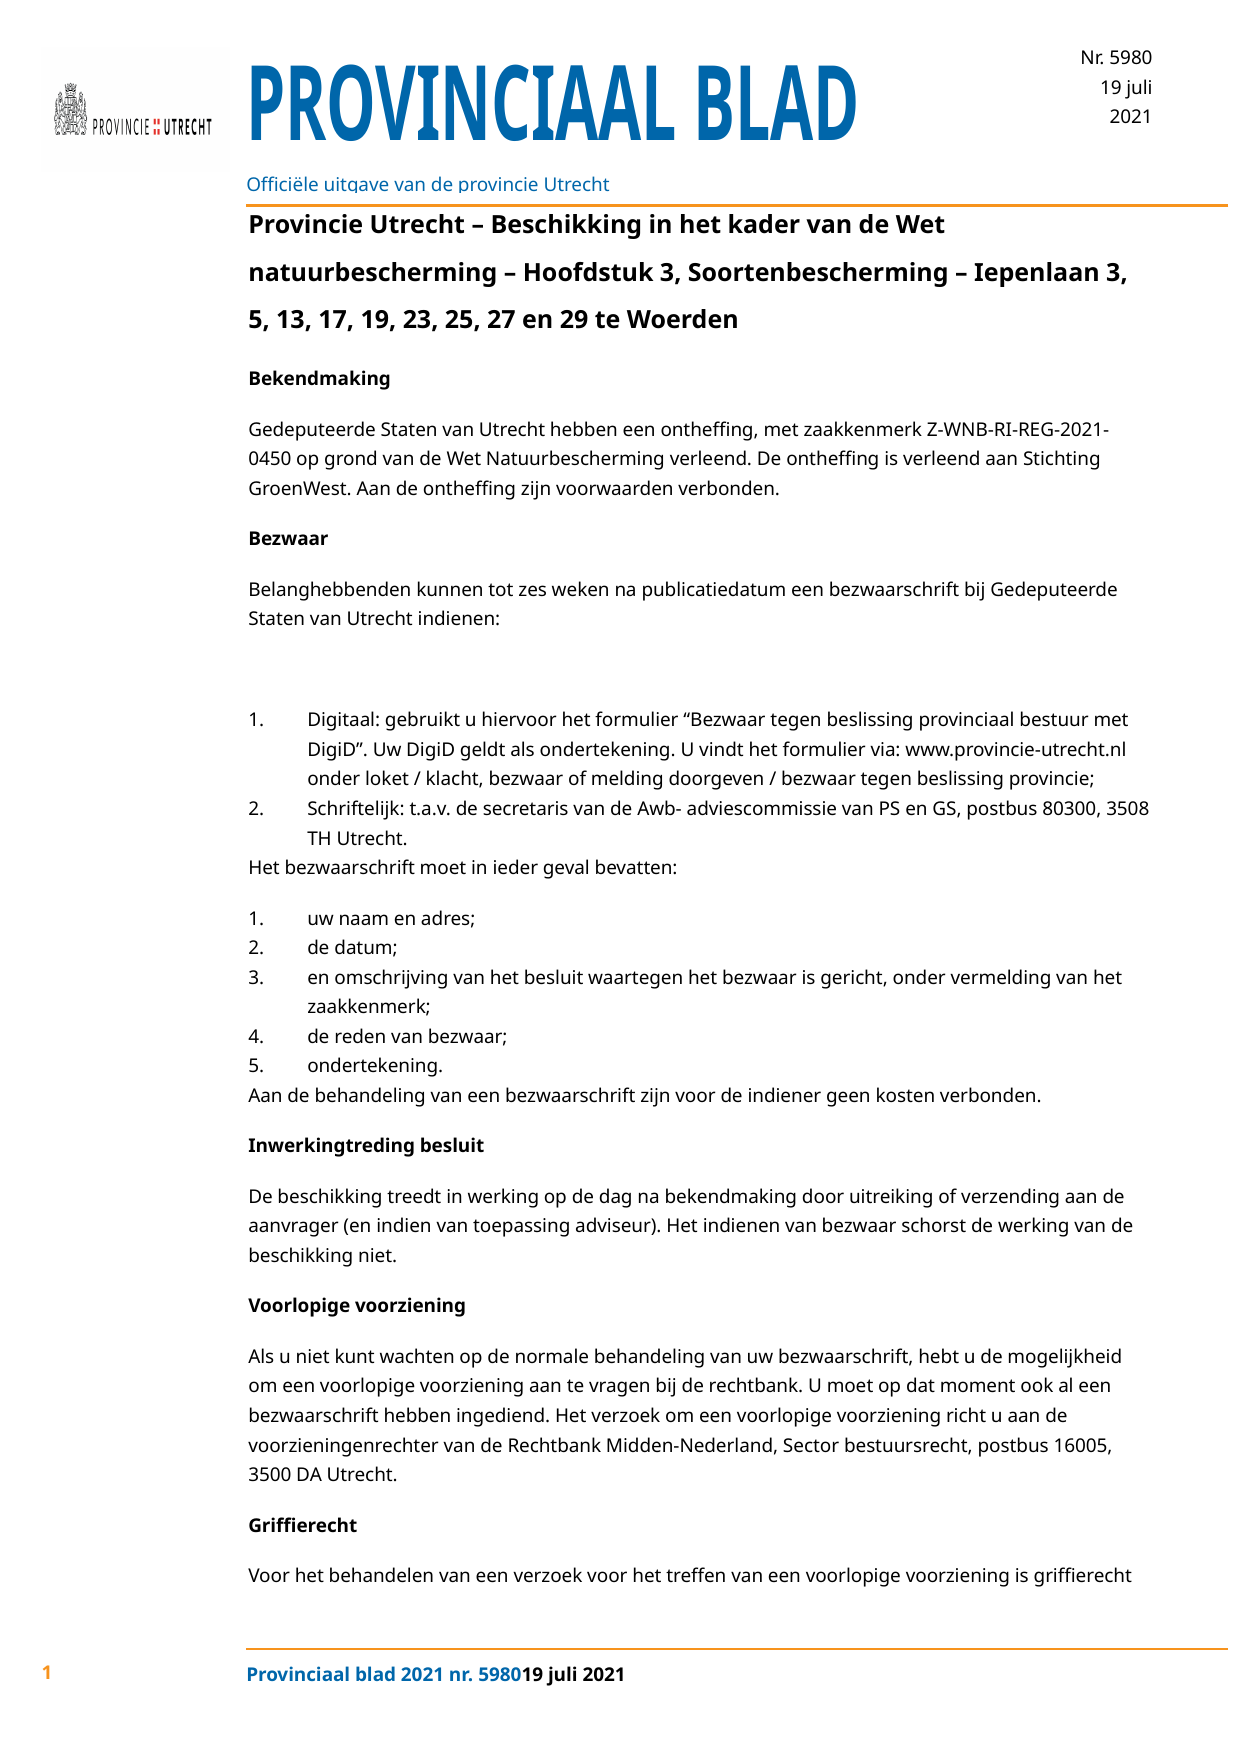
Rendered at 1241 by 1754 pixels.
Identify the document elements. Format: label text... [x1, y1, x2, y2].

text Bekendmaking [248, 366, 1152, 391]
list Digitaal: gebruikt u hiervoor het formulier “Bezwaar tegen beslissing provinciaal bestuur met DigiD”. Uw DigiD geldt als ondertekening. U vindt het formulier via: www.provincie-utrecht.nl onder loket / klacht, bezwaar of melding doorgeven / bezwaar tegen beslissing provincie; [248, 706, 1152, 791]
text Gedeputeerde Staten van Utrecht hebben een ontheffing, met zaakkenmerk Z-WNB-RI-REG-2021-0450 op grond van de Wet Natuurbescherming verleend. De ontheffing is verleend aan Stichting GroenWest. Aan de ontheffing zijn voorwaarden verbonden. [248, 416, 1152, 501]
list uw naam en adres; [248, 905, 1152, 930]
text Voorlopige voorziening [248, 1293, 1152, 1318]
text Voor het behandelen van een verzoek voor het treffen van een voorlopige voorziening is griffierecht [248, 1562, 1152, 1588]
list de datum; [248, 934, 1152, 960]
list ondertekening. [248, 1053, 1152, 1078]
text Het bezwaarschrift moet in ieder geval bevatten: [248, 854, 1152, 880]
text Inwerkingtreding besluit [248, 1133, 1152, 1158]
text Bezwaar [248, 526, 1152, 551]
text Belanghebbenden kunnen tot zes weken na publicatiedatum een bezwaarschrift bij Gedeputeerde Staten van Utrecht indienen: [248, 576, 1152, 631]
list de reden van bezwaar; [248, 1023, 1152, 1049]
text Aan de behandeling van een bezwaarschrift zijn voor de indiener geen kosten verbonden. [248, 1082, 1152, 1108]
text De beschikking treedt in werking op de dag na bekendmaking door uitreiking of verzending aan de aanvrager (en indien van toepassing adviseur). Het indienen van bezwaar schorst de werking van de beschikking niet. [248, 1183, 1152, 1268]
list Schriftelijk: t.a.v. de secretaris van de Awb- adviescommissie van PS en GS, postbus 80300, 3508 TH Utrecht. [248, 795, 1152, 850]
text Provincie Utrecht – Beschikking in het kader van de Wet natuurbescherming – Hoofdstuk 3, Soortenbescherming – Iepenlaan 3, 5, 13, 17, 19, 23, 25, 27 en 29 te Woerden [248, 207, 1152, 336]
picture [41, 47, 231, 172]
text Als u niet kunt wachten op de normale behandeling van uw bezwaarschrift, hebt u de mogelijkheid om een voorlopige voorziening aan te vragen bij de rechtbank. U moet op dat moment ook al een bezwaarschrift hebben ingediend. Het verzoek om een voorlopige voorziening richt u aan de voorzieningenrechter van de Rechtbank Midden-Nederland, Sector bestuursrecht, postbus 16005, 3500 DA Utrecht. [248, 1343, 1152, 1487]
list en omschrijving van het besluit waartegen het bezwaar is gericht, onder vermelding van het zaakkenmerk; [248, 964, 1152, 1019]
text Griffierecht [248, 1512, 1152, 1537]
